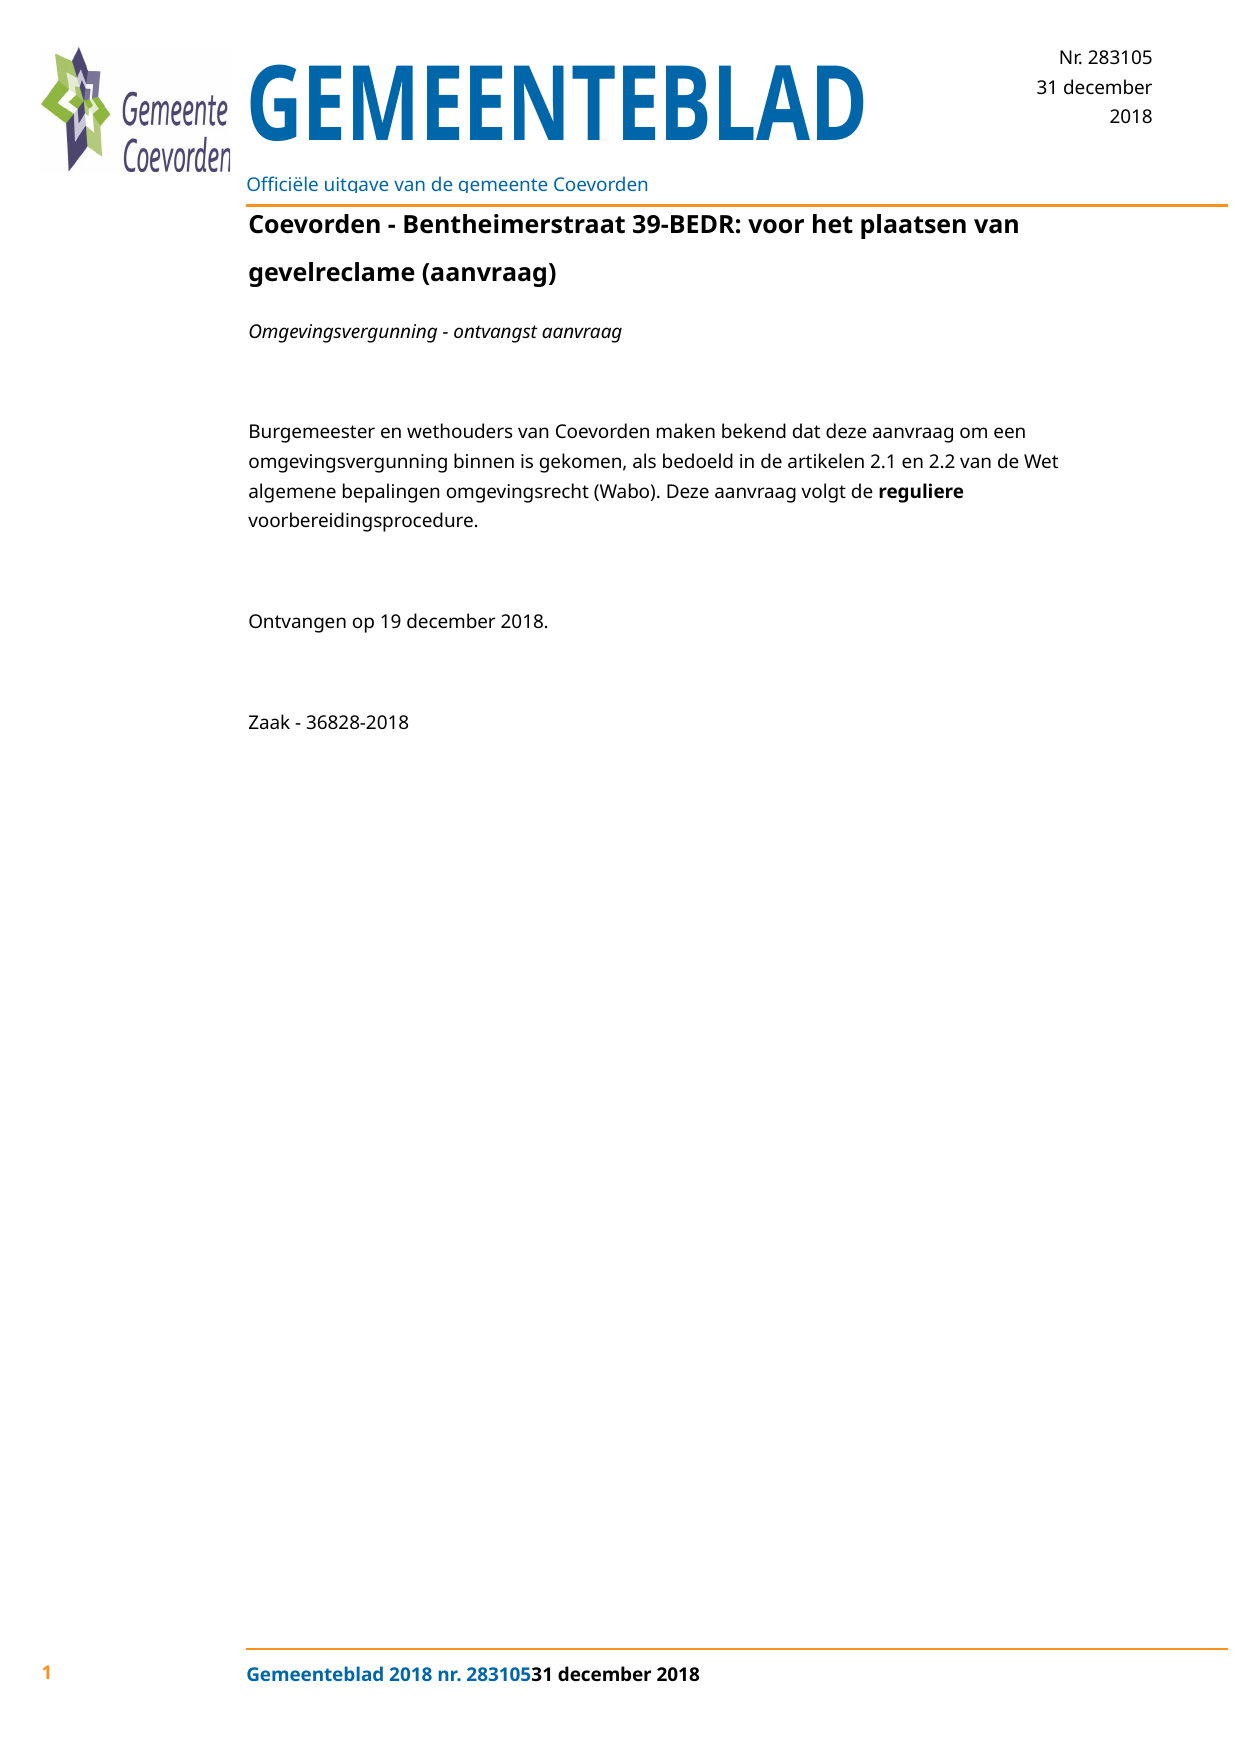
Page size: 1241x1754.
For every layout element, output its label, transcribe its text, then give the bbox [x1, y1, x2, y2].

text Burgemeester en wethouders van Coevorden maken bekend dat deze aanvraag om een omgevingsvergunning binnen is gekomen, als bedoeld in de artikelen 2.1 en 2.2 van de Wet algemene bepalingen omgevingsrecht (Wabo). Deze aanvraag volgt de reguliere voorbereidingsprocedure. [248, 419, 1152, 533]
text Ontvangen op 19 december 2018. [248, 608, 1152, 634]
text Coevorden - Bentheimerstraat 39-BEDR: voor het plaatsen van gevelreclame (aanvraag) [248, 207, 1152, 288]
text Zaak - 36828-2018 [248, 709, 1152, 735]
text Omgevingsvergunning - ontvangst aanvraag [248, 318, 1152, 344]
picture [41, 47, 231, 172]
